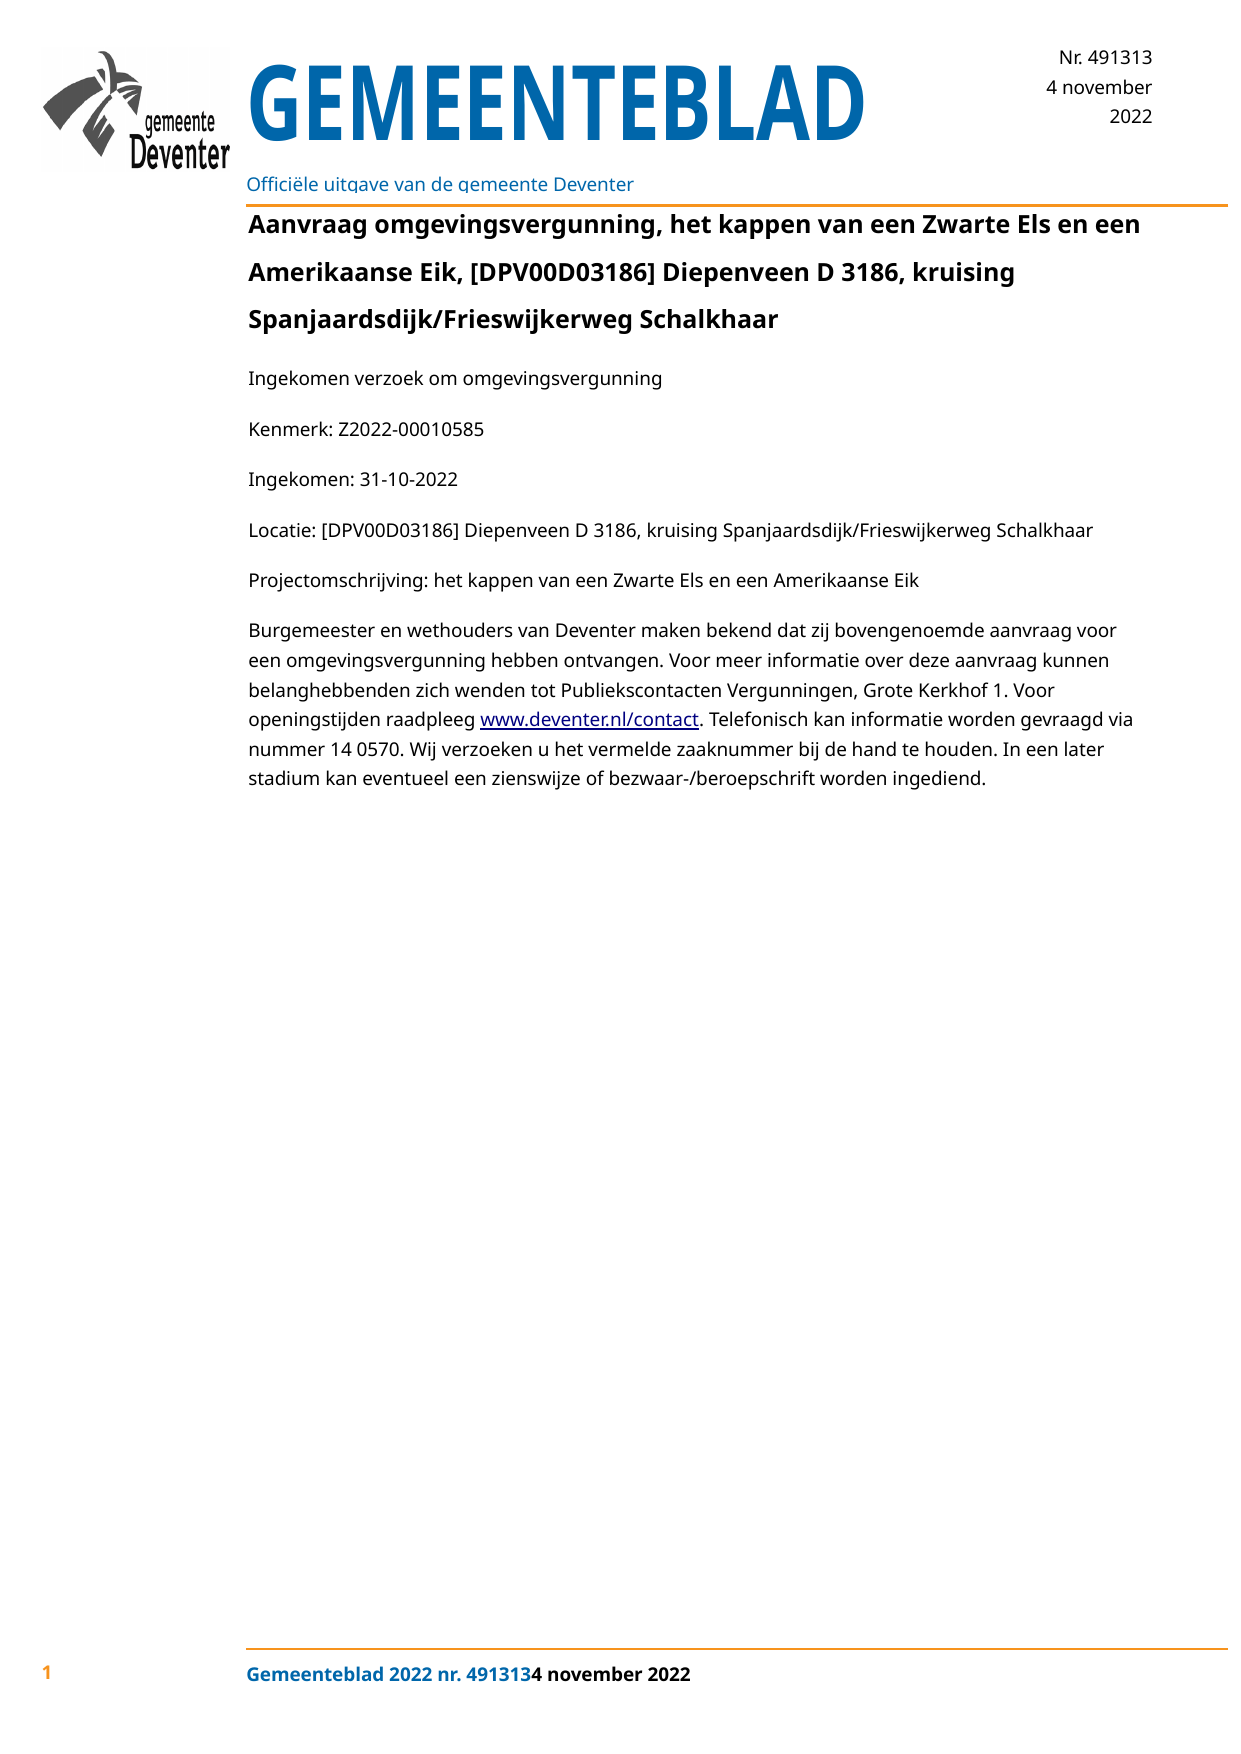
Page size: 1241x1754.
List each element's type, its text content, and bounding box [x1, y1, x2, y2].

text Ingekomen verzoek om omgevingsvergunning [248, 366, 1152, 391]
text Aanvraag omgevingsvergunning, het kappen van een Zwarte Els en een Amerikaanse Eik, [DPV00D03186] Diepenveen D 3186, kruising Spanjaardsdijk/Frieswijkerweg Schalkhaar [248, 207, 1152, 336]
text Kenmerk: Z2022-00010585 [248, 416, 1152, 442]
picture [41, 47, 231, 172]
text Projectomschrijving: het kappen van een Zwarte Els en een Amerikaanse Eik [248, 567, 1152, 593]
text Locatie: [DPV00D03186] Diepenveen D 3186, kruising Spanjaardsdijk/Frieswijkerweg Schalkhaar [248, 517, 1152, 542]
text Ingekomen: 31-10-2022 [248, 466, 1152, 492]
text Burgemeester en wethouders van Deventer maken bekend dat zij bovengenoemde aanvraag voor een omgevingsvergunning hebben ontvangen. Voor meer informatie over deze aanvraag kunnen belanghebbenden zich wenden tot Publiekscontacten Vergunningen, Grote Kerkhof 1. Voor openingstijden raadpleeg www.deventer.nl/contact. Telefonisch kan informatie worden gevraagd via nummer 14 0570. Wij verzoeken u het vermelde zaaknummer bij de hand te houden. In een later stadium kan eventueel een zienswijze of bezwaar-/beroepschrift worden ingediend. [248, 618, 1152, 791]
